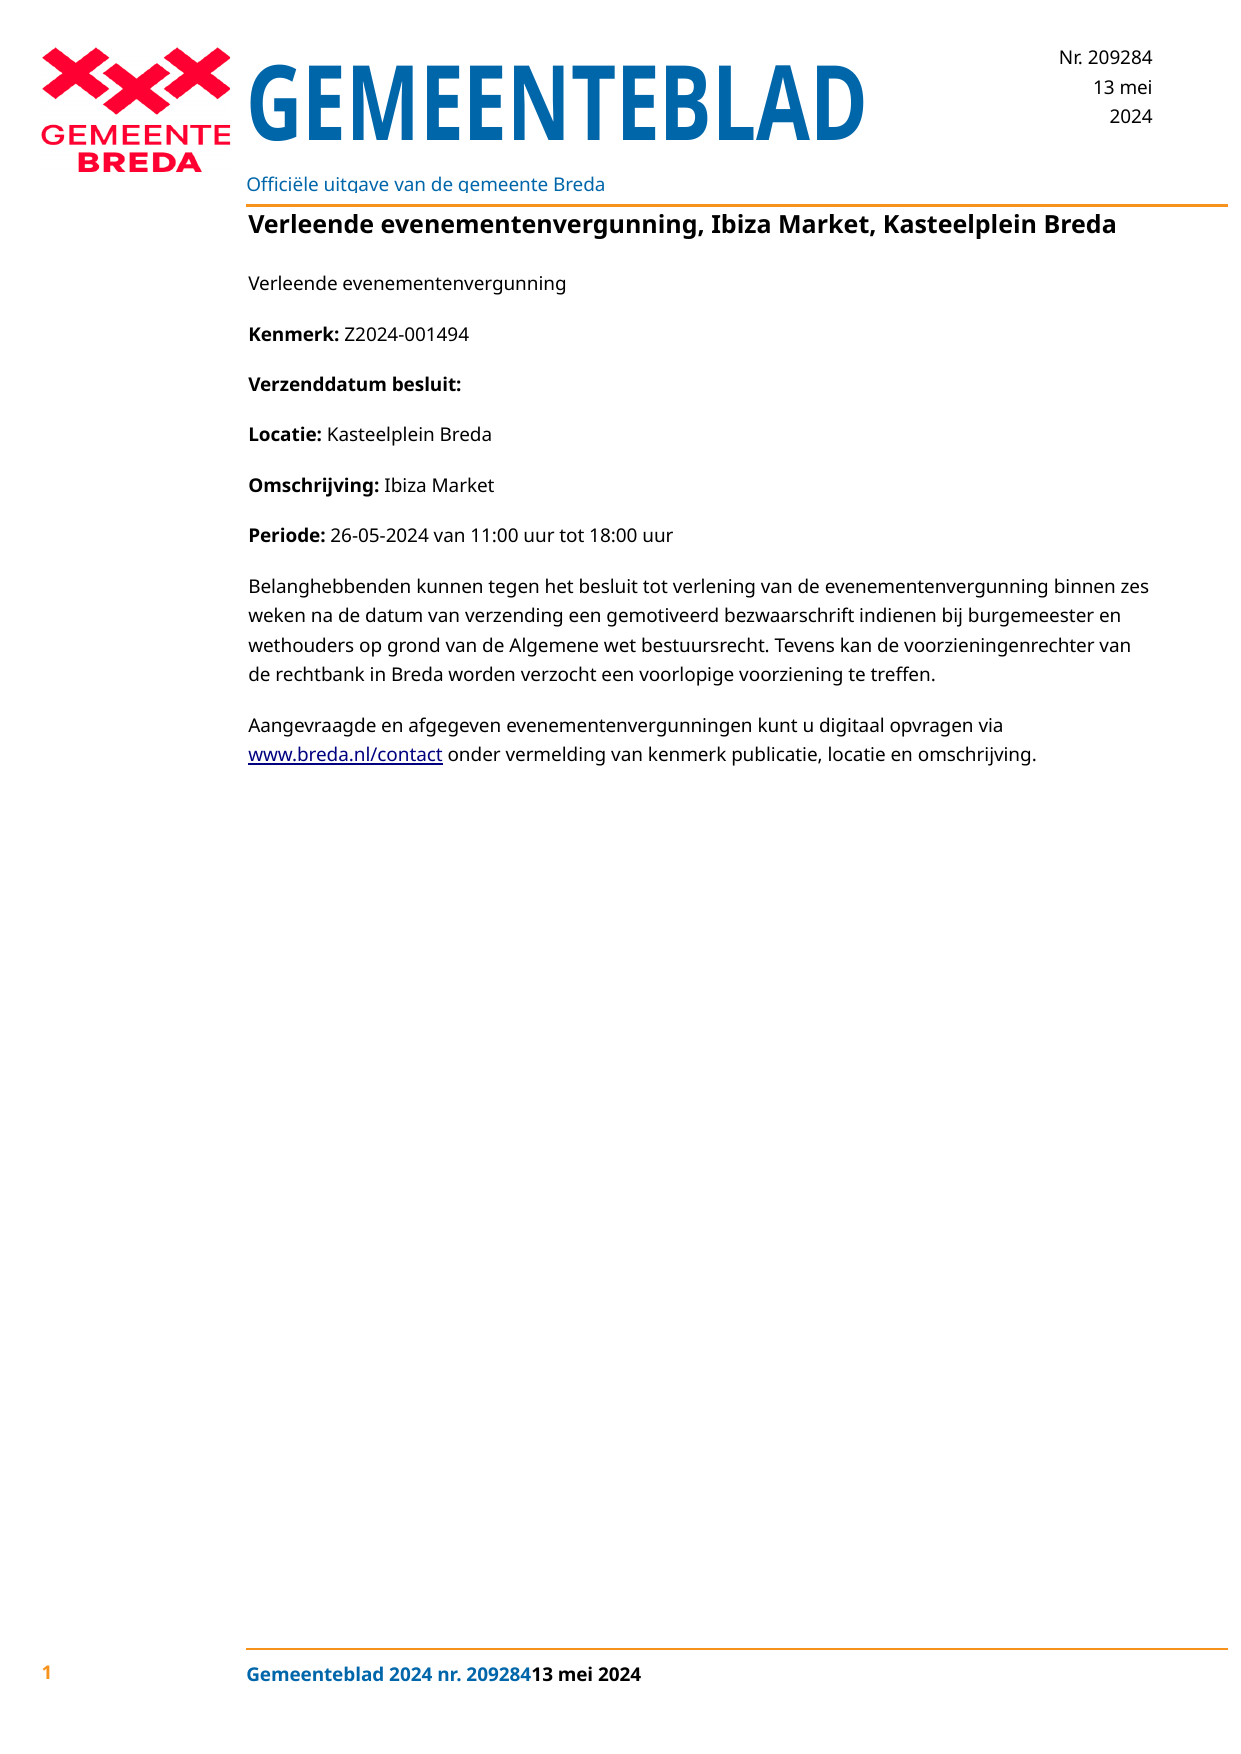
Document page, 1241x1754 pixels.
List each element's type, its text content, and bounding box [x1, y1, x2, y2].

text Periode: 26-05-2024 van 11:00 uur tot 18:00 uur [248, 522, 1152, 548]
text Verleende evenementenvergunning [248, 270, 1152, 296]
text Verleende evenementenvergunning, Ibiza Market, Kasteelplein Breda [248, 207, 1152, 241]
text Aangevraagde en afgegeven evenementenvergunningen kunt u digitaal opvragen via www.breda.nl/contact onder vermelding van kenmerk publicatie, locatie en omschrijving. [248, 712, 1152, 767]
text Belanghebbenden kunnen tegen het besluit tot verlening van de evenementenvergunning binnen zes weken na de datum van verzending een gemotiveerd bezwaarschrift indienen bij burgemeester en wethouders op grond van de Algemene wet bestuursrecht. Tevens kan de voorzieningenrechter van de rechtbank in Breda worden verzocht een voorlopige voorziening te treffen. [248, 573, 1152, 687]
picture [41, 47, 231, 172]
text Omschrijving: Ibiza Market [248, 472, 1152, 498]
text Verzenddatum besluit: [248, 371, 1152, 397]
text Locatie: Kasteelplein Breda [248, 422, 1152, 447]
text Kenmerk: Z2024-001494 [248, 321, 1152, 346]
